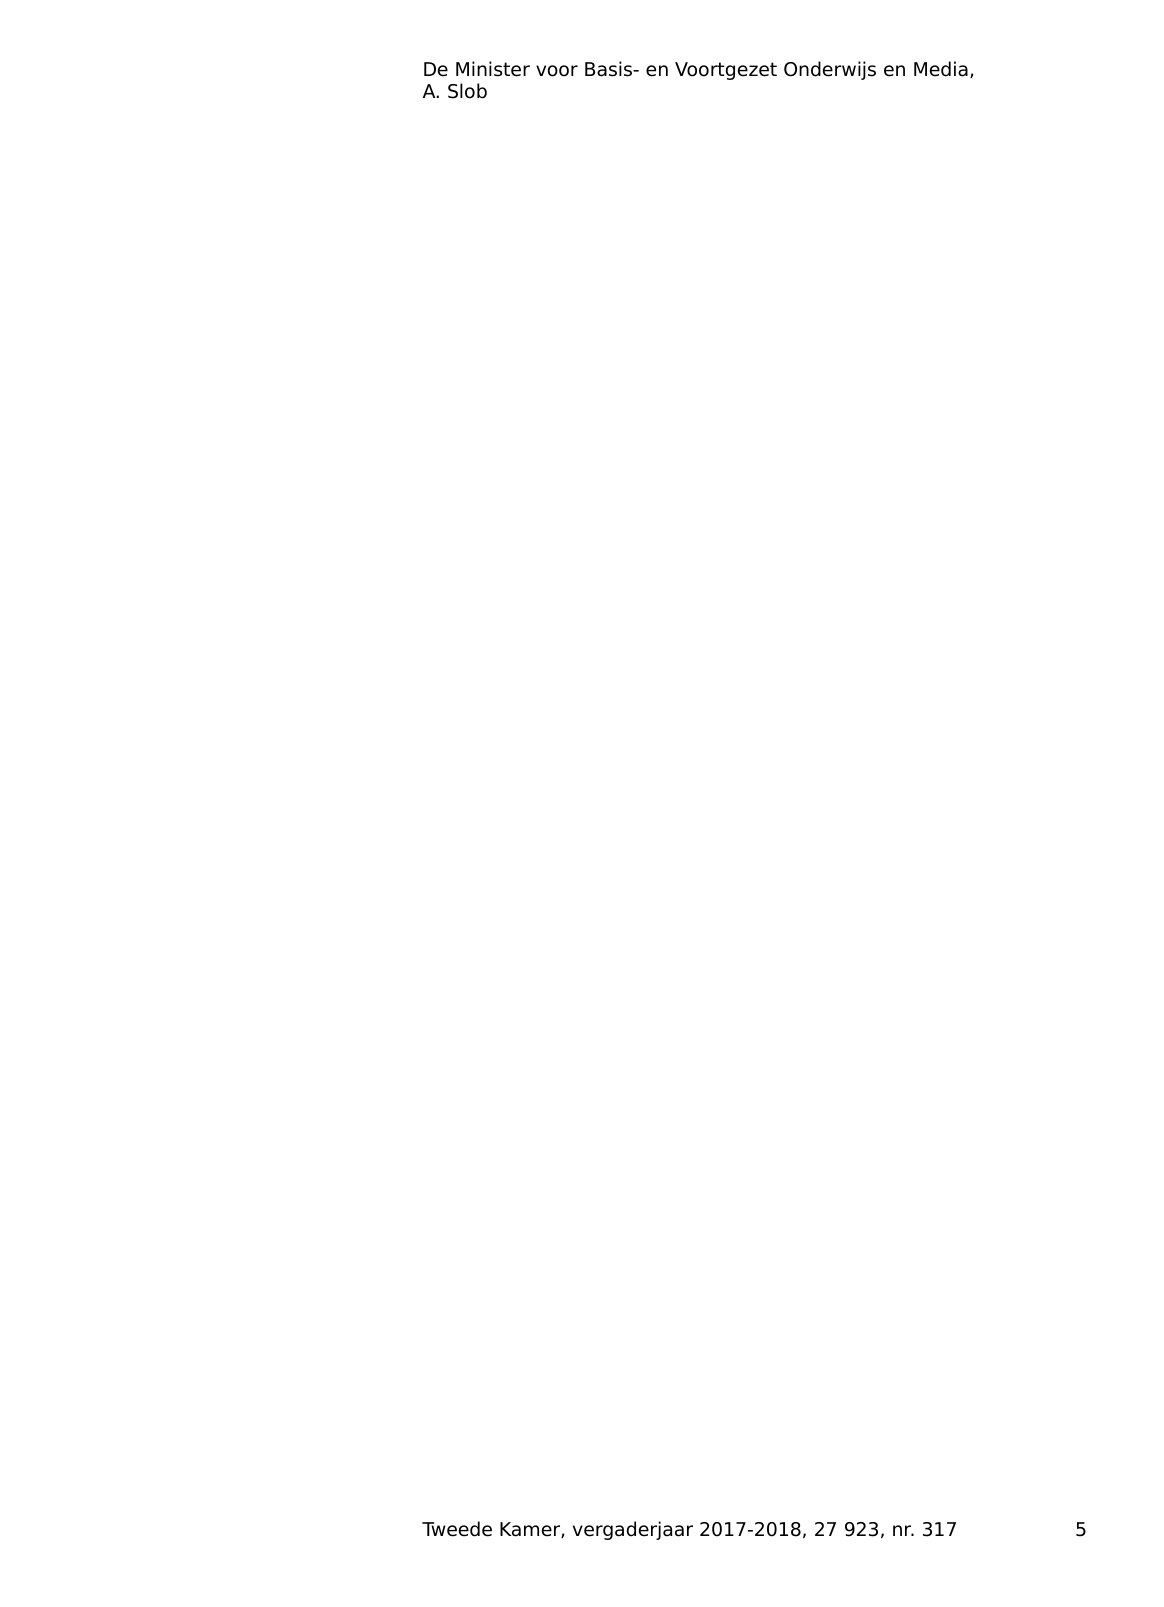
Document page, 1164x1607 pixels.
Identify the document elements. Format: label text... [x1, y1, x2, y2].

text De Minister voor Basis- en Voortgezet Onderwijs en Media, A. Slob [422, 59, 1087, 103]
